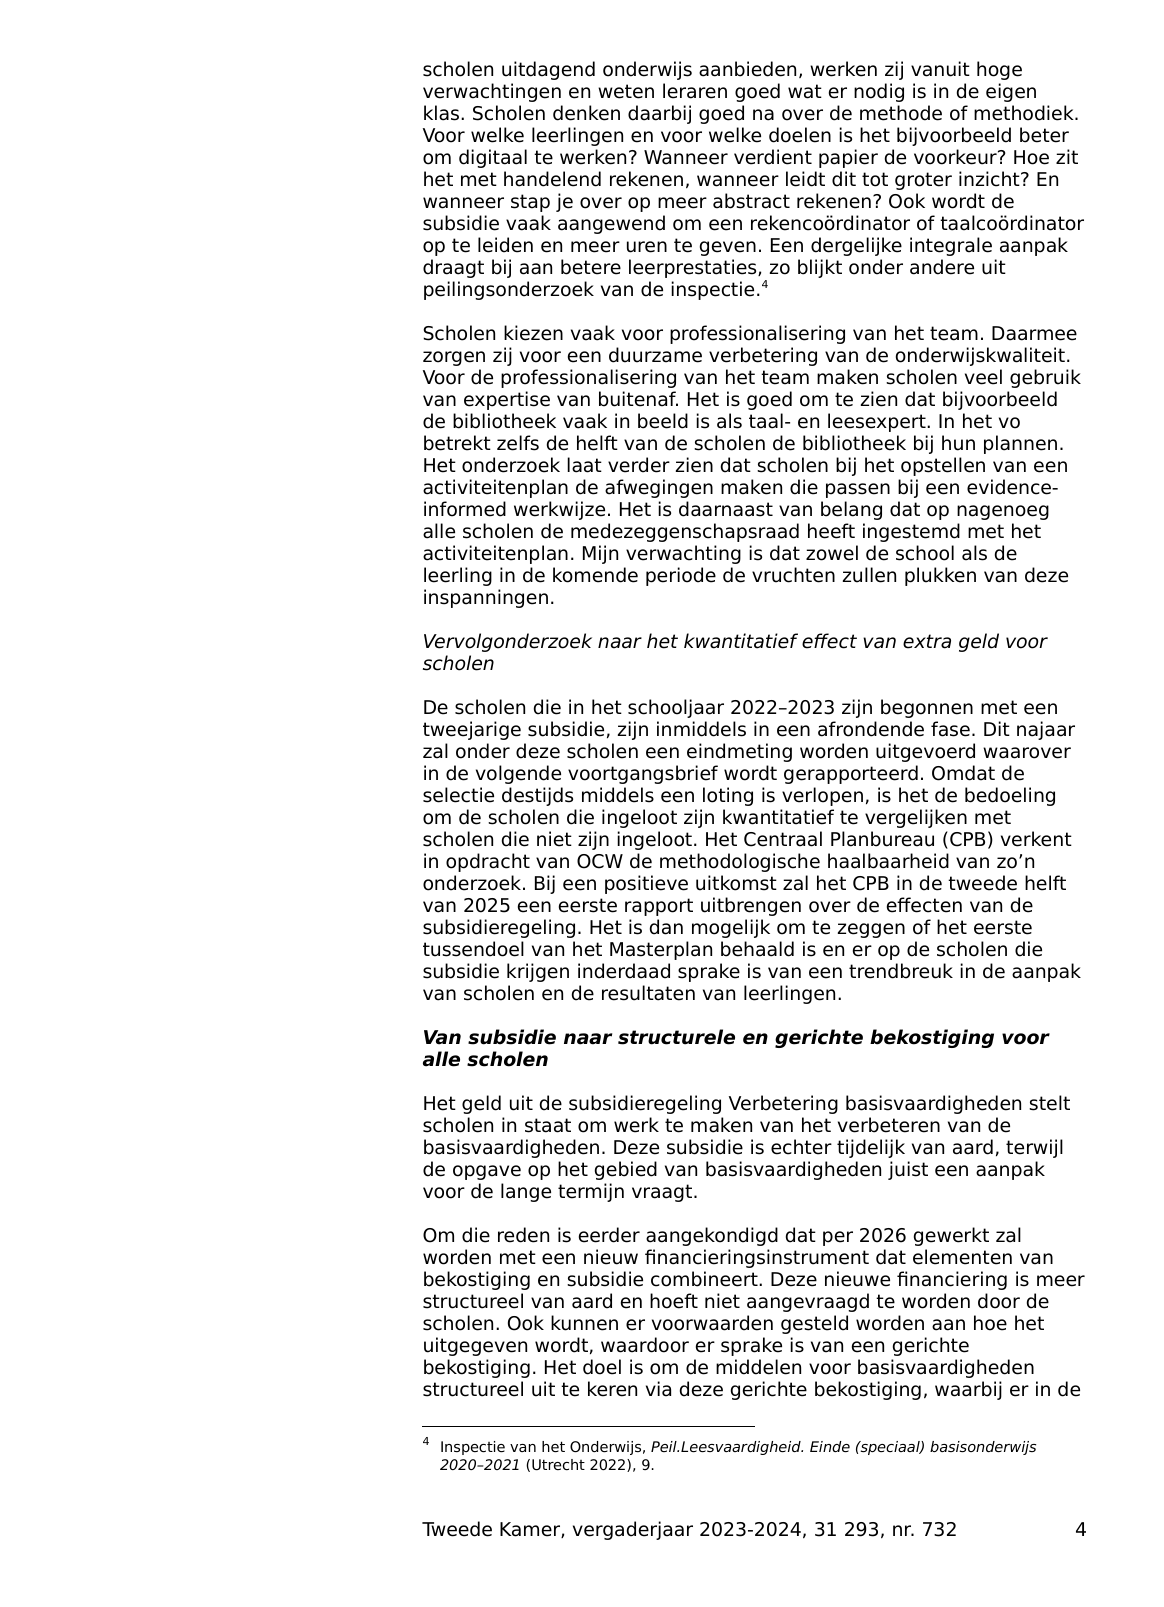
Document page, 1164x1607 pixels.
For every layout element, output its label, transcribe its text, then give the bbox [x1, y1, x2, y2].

subtitle Van subsidie naar structurele en gerichte bekostiging voor alle scholen [422, 1027, 1087, 1071]
text scholen uitdagend onderwijs aanbieden, werken zij vanuit hoge verwachtingen en weten leraren goed wat er nodig is in de eigen klas. Scholen denken daarbij goed na over de methode of methodiek. Voor welke leerlingen en voor welke doelen is het bijvoorbeeld beter om digitaal te werken? Wanneer verdient papier de voorkeur? Hoe zit het met handelend rekenen, wanneer leidt dit tot groter inzicht? En wanneer stap je over op meer abstract rekenen? Ook wordt de subsidie vaak aangewend om een rekencoördinator of taalcoördinator op te leiden en meer uren te geven. Een dergelijke integrale aanpak draagt bij aan betere leerprestaties, zo blijkt onder andere uit peilingsonderzoek van de inspectie. [422, 59, 1087, 301]
text Het geld uit de subsidieregeling Verbetering basisvaardigheden stelt scholen in staat om werk te maken van het verbeteren van de basisvaardigheden. Deze subsidie is echter tijdelijk van aard, terwijl de opgave op het gebied van basisvaardigheden juist een aanpak voor de lange termijn vraagt. [422, 1093, 1087, 1203]
subtitle Vervolgonderzoek naar het kwantitatief effect van extra geld voor scholen [422, 631, 1087, 675]
text Scholen kiezen vaak voor professionalisering van het team. Daarmee zorgen zij voor een duurzame verbetering van de onderwijskwaliteit. Voor de professionalisering van het team maken scholen veel gebruik van expertise van buitenaf. Het is goed om te zien dat bijvoorbeeld de bibliotheek vaak in beeld is als taal- en leesexpert. In het vo betrekt zelfs de helft van de scholen de bibliotheek bij hun plannen. Het onderzoek laat verder zien dat scholen bij het opstellen van een activiteitenplan de afwegingen maken die passen bij een evidence-informed werkwijze. Het is daarnaast van belang dat op nagenoeg alle scholen de medezeggenschapsraad heeft ingestemd met het activiteitenplan. Mijn verwachting is dat zowel de school als de leerling in de komende periode de vruchten zullen plukken van deze inspanningen. [422, 323, 1087, 609]
text Inspectie van het Onderwijs, Peil.Leesvaardigheid. Einde (speciaal) basisonderwijs 2020–2021 (Utrecht 2022), 9. [422, 1435, 1087, 1474]
text De scholen die in het schooljaar 2022–2023 zijn begonnen met een tweejarige subsidie, zijn inmiddels in een afrondende fase. Dit najaar zal onder deze scholen een eindmeting worden uitgevoerd waarover in de volgende voortgangsbrief wordt gerapporteerd. Omdat de selectie destijds middels een loting is verlopen, is het de bedoeling om de scholen die ingeloot zijn kwantitatief te vergelijken met scholen die niet zijn ingeloot. Het Centraal Planbureau (CPB) verkent in opdracht van OCW de methodologische haalbaarheid van zo’n onderzoek. Bij een positieve uitkomst zal het CPB in de tweede helft van 2025 een eerste rapport uitbrengen over de effecten van de subsidieregeling. Het is dan mogelijk om te zeggen of het eerste tussendoel van het Masterplan behaald is en er op de scholen die subsidie krijgen inderdaad sprake is van een trendbreuk in de aanpak van scholen en de resultaten van leerlingen. [422, 697, 1087, 1005]
text Om die reden is eerder aangekondigd dat per 2026 gewerkt zal worden met een nieuw financieringsinstrument dat elementen van bekostiging en subsidie combineert. Deze nieuwe financiering is meer structureel van aard en hoeft niet aangevraagd te worden door de scholen. Ook kunnen er voorwaarden gesteld worden aan hoe het uitgegeven wordt, waardoor er sprake is van een gerichte bekostiging. Het doel is om de middelen voor basisvaardigheden structureel uit te keren via deze gerichte bekostiging, waarbij er in de [422, 1225, 1087, 1401]
